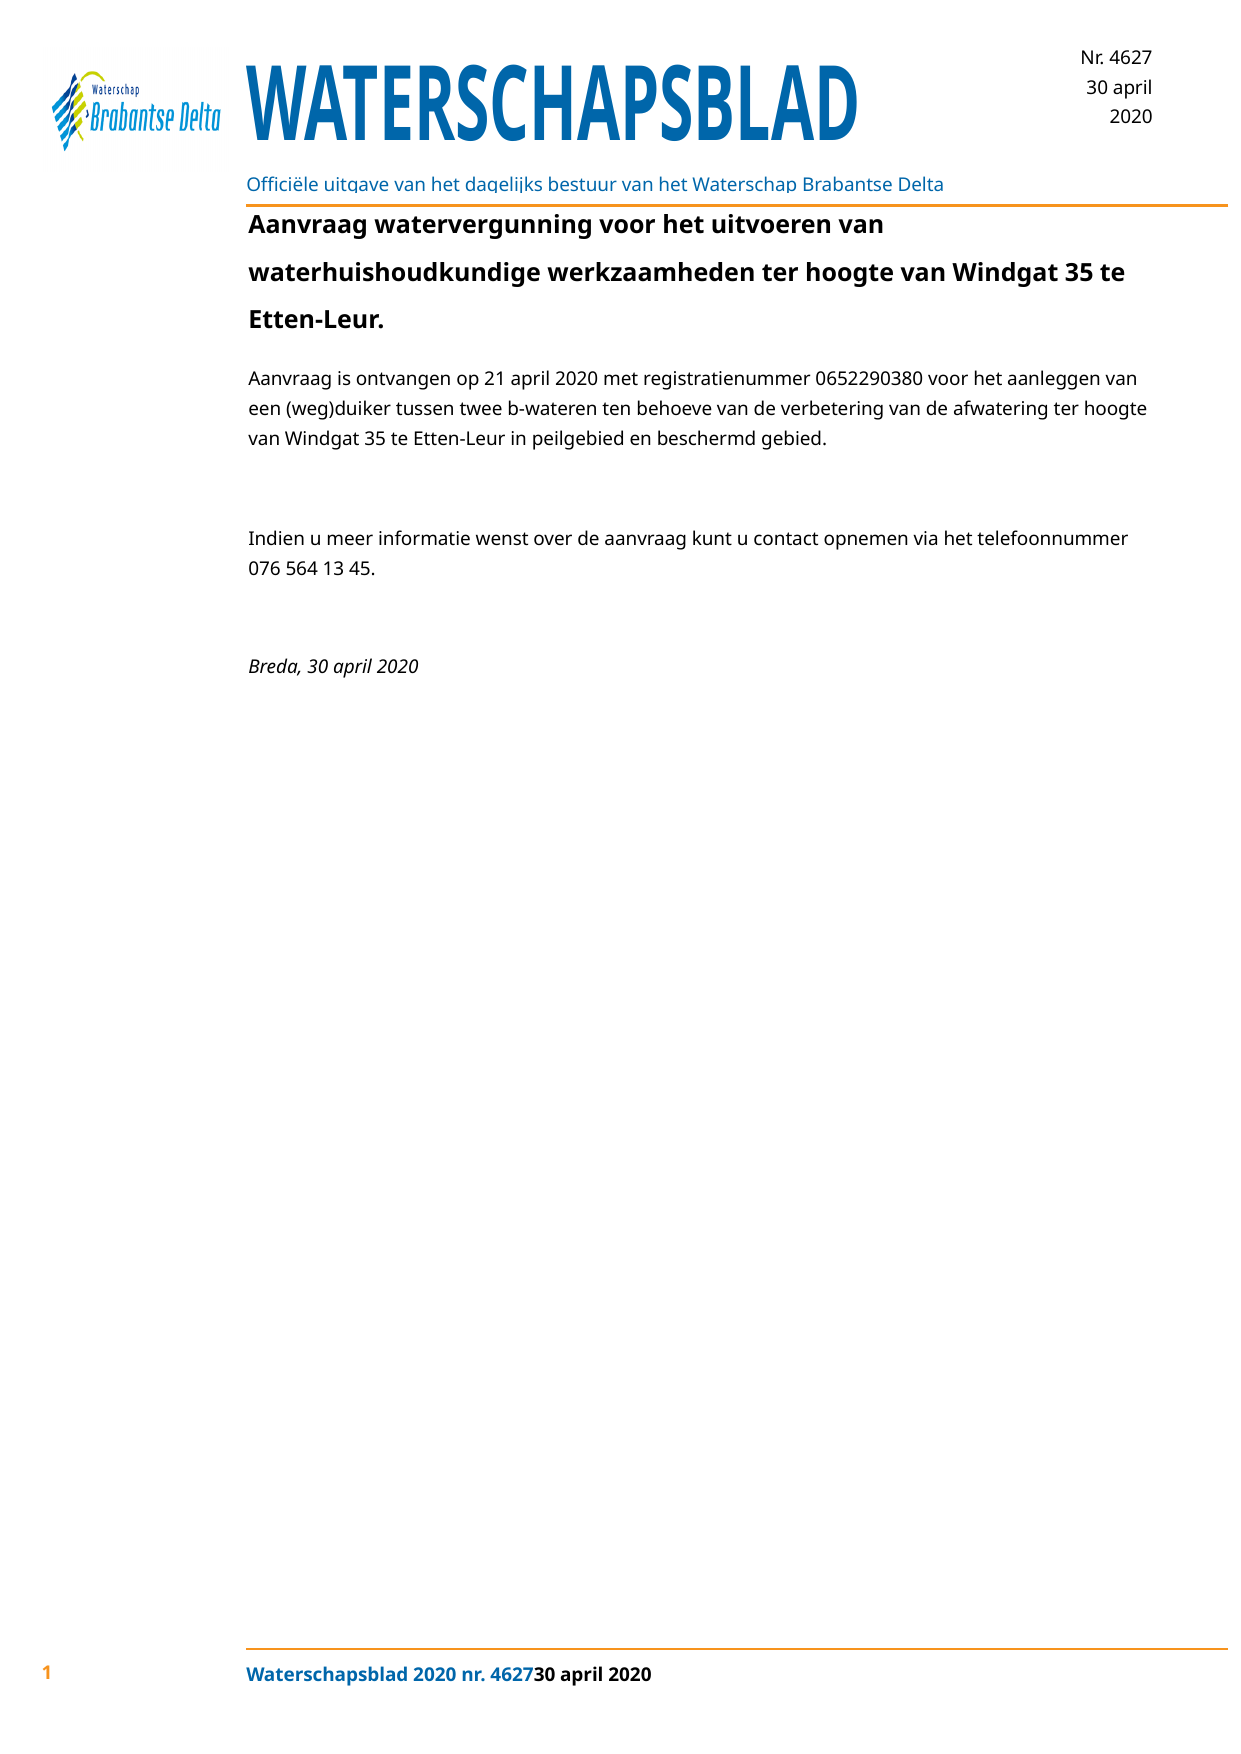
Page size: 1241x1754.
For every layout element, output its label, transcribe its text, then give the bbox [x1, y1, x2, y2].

text Indien u meer informatie wenst over de aanvraag kunt u contact opnemen via het telefoonnummer 076 564 13 45. [248, 526, 1152, 581]
text Aanvraag watervergunning voor het uitvoeren van waterhuishoudkundige werkzaamheden ter hoogte van Windgat 35 te Etten-Leur. [248, 207, 1152, 336]
text Breda, 30 april 2020 [248, 653, 1152, 679]
text Aanvraag is ontvangen op 21 april 2020 met registratienummer 0652290380 voor het aanleggen van een (weg)duiker tussen twee b-wateren ten behoeve van de verbetering van de afwatering ter hoogte van Windgat 35 te Etten-Leur in peilgebied en beschermd gebied. [248, 366, 1152, 450]
picture [41, 47, 231, 172]
